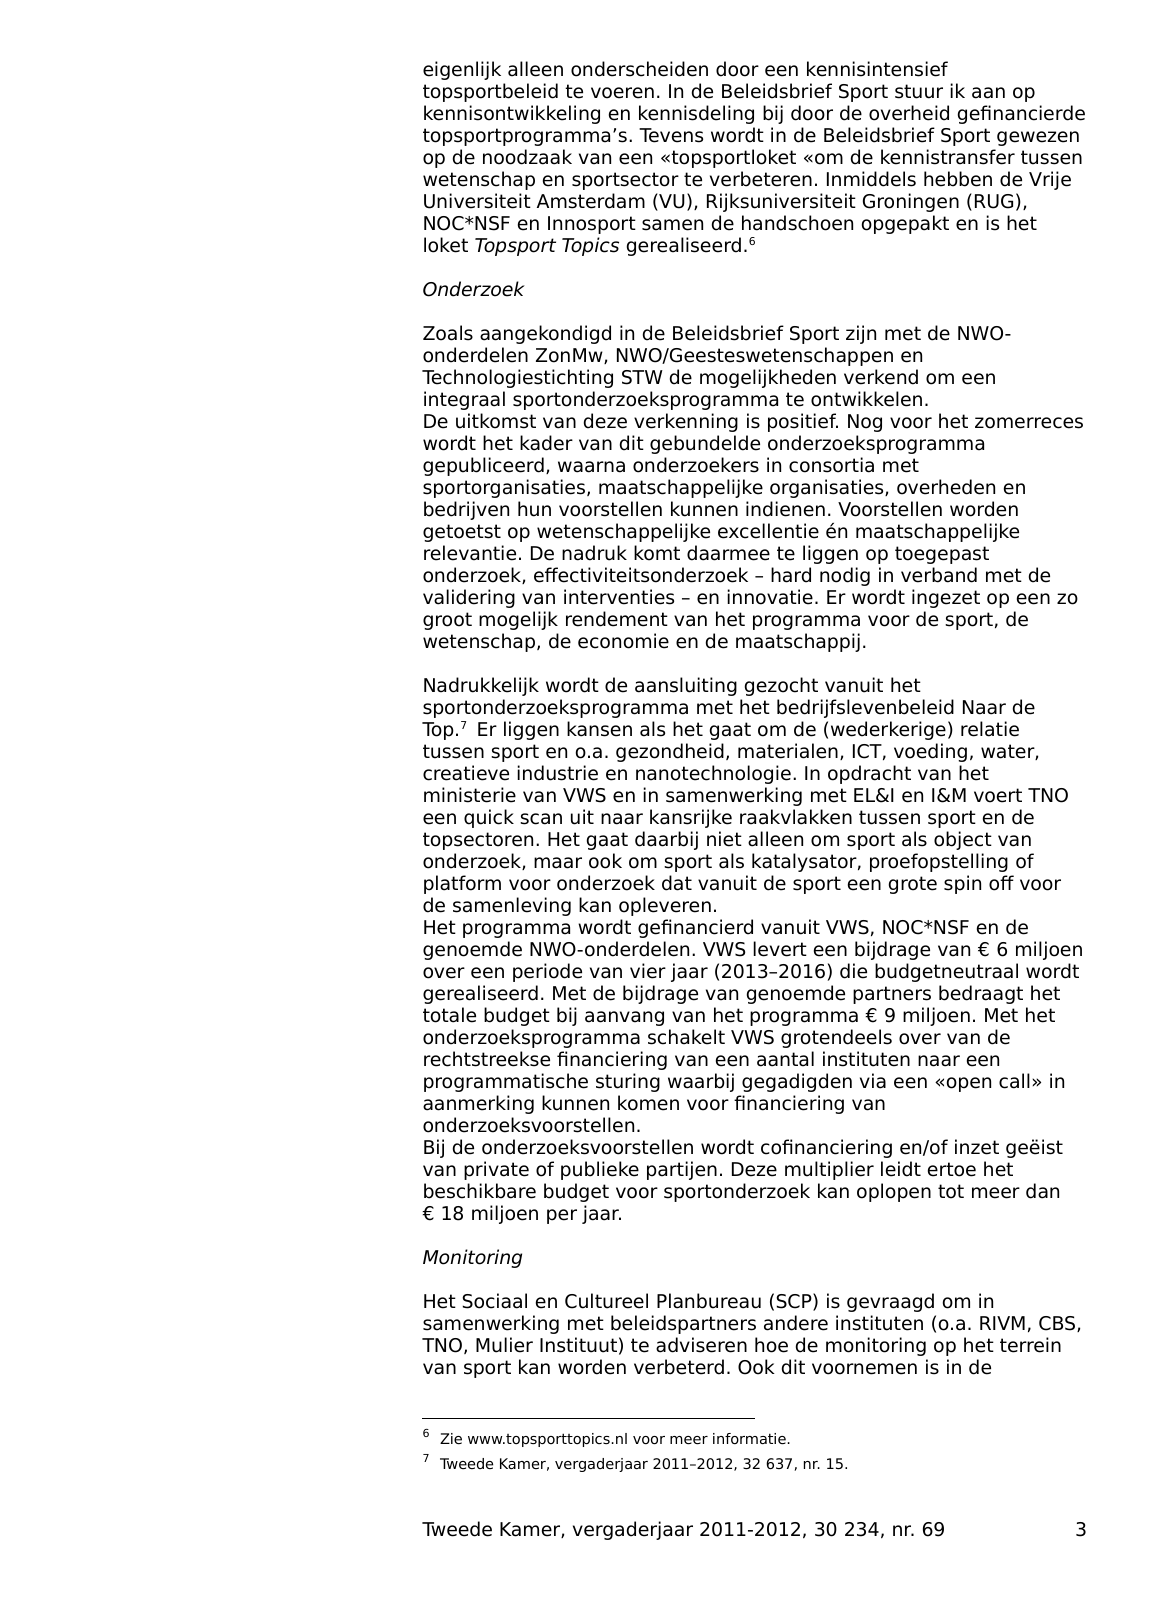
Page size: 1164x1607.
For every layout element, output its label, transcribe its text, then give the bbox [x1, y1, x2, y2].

subtitle Onderzoek [422, 279, 1087, 301]
text Het programma wordt gefinancierd vanuit VWS, NOC*NSF en de genoemde NWO-onderdelen. VWS levert een bijdrage van € 6 miljoen over een periode van vier jaar (2013–2016) die budgetneutraal wordt gerealiseerd. Met de bijdrage van genoemde partners bedraagt het totale budget bij aanvang van het programma € 9 miljoen. Met het onderzoeksprogramma schakelt VWS grotendeels over van de rechtstreekse financiering van een aantal instituten naar een programmatische sturing waarbij gegadigden via een «open call» in aanmerking kunnen komen voor financiering van onderzoeksvoorstellen. [422, 917, 1087, 1137]
text Het Sociaal en Cultureel Planbureau (SCP) is gevraagd om in samenwerking met beleidspartners andere instituten (o.a. RIVM, CBS, TNO, Mulier Instituut) te adviseren hoe de monitoring op het terrein van sport kan worden verbeterd. Ook dit voornemen is in de [422, 1291, 1087, 1379]
text De uitkomst van deze verkenning is positief. Nog voor het zomerreces wordt het kader van dit gebundelde onderzoeksprogramma gepubliceerd, waarna onderzoekers in consortia met sportorganisaties, maatschappelijke organisaties, overheden en bedrijven hun voorstellen kunnen indienen. Voorstellen worden getoetst op wetenschappelijke excellentie én maatschappelijke relevantie. De nadruk komt daarmee te liggen op toegepast onderzoek, effectiviteitsonderzoek – hard nodig in verband met de validering van interventies – en innovatie. Er wordt ingezet op een zo groot mogelijk rendement van het programma voor de sport, de wetenschap, de economie en de maatschappij. [422, 411, 1087, 653]
subtitle Monitoring [422, 1247, 1087, 1269]
text Nadrukkelijk wordt de aansluiting gezocht vanuit het sportonderzoeksprogramma met het bedrijfslevenbeleid Naar de Top. Er liggen kansen als het gaat om de (wederkerige) relatie tussen sport en o.a. gezondheid, materialen, ICT, voeding, water, creatieve industrie en nanotechnologie. In opdracht van het ministerie van VWS en in samenwerking met EL&I en I&M voert TNO een quick scan uit naar kansrijke raakvlakken tussen sport en de topsectoren. Het gaat daarbij niet alleen om sport als object van onderzoek, maar ook om sport als katalysator, proefopstelling of platform voor onderzoek dat vanuit de sport een grote spin off voor de samenleving kan opleveren. [422, 675, 1087, 917]
text Tweede Kamer, vergaderjaar 2011–2012, 32 637, nr. 15. [422, 1452, 1087, 1474]
text Bij de onderzoeksvoorstellen wordt cofinanciering en/of inzet geëist van private of publieke partijen. Deze multiplier leidt ertoe het beschikbare budget voor sportonderzoek kan oplopen tot meer dan € 18 miljoen per jaar. [422, 1137, 1087, 1224]
text eigenlijk alleen onderscheiden door een kennisintensief topsportbeleid te voeren. In de Beleidsbrief Sport stuur ik aan op kennisontwikkeling en kennisdeling bij door de overheid gefinancierde topsportprogramma’s. Tevens wordt in de Beleidsbrief Sport gewezen op de noodzaak van een «topsportloket «om de kennistransfer tussen wetenschap en sportsector te verbeteren. Inmiddels hebben de Vrije Universiteit Amsterdam (VU), Rijksuniversiteit Groningen (RUG), NOC*NSF en Innosport samen de handschoen opgepakt en is het loket Topsport Topics gerealiseerd. [422, 59, 1087, 257]
text Zie www.topsporttopics.nl voor meer informatie. [422, 1427, 1087, 1449]
text Zoals aangekondigd in de Beleidsbrief Sport zijn met de NWO-onderdelen ZonMw, NWO/Geesteswetenschappen en Technologiestichting STW de mogelijkheden verkend om een integraal sportonderzoeksprogramma te ontwikkelen. [422, 323, 1087, 411]
